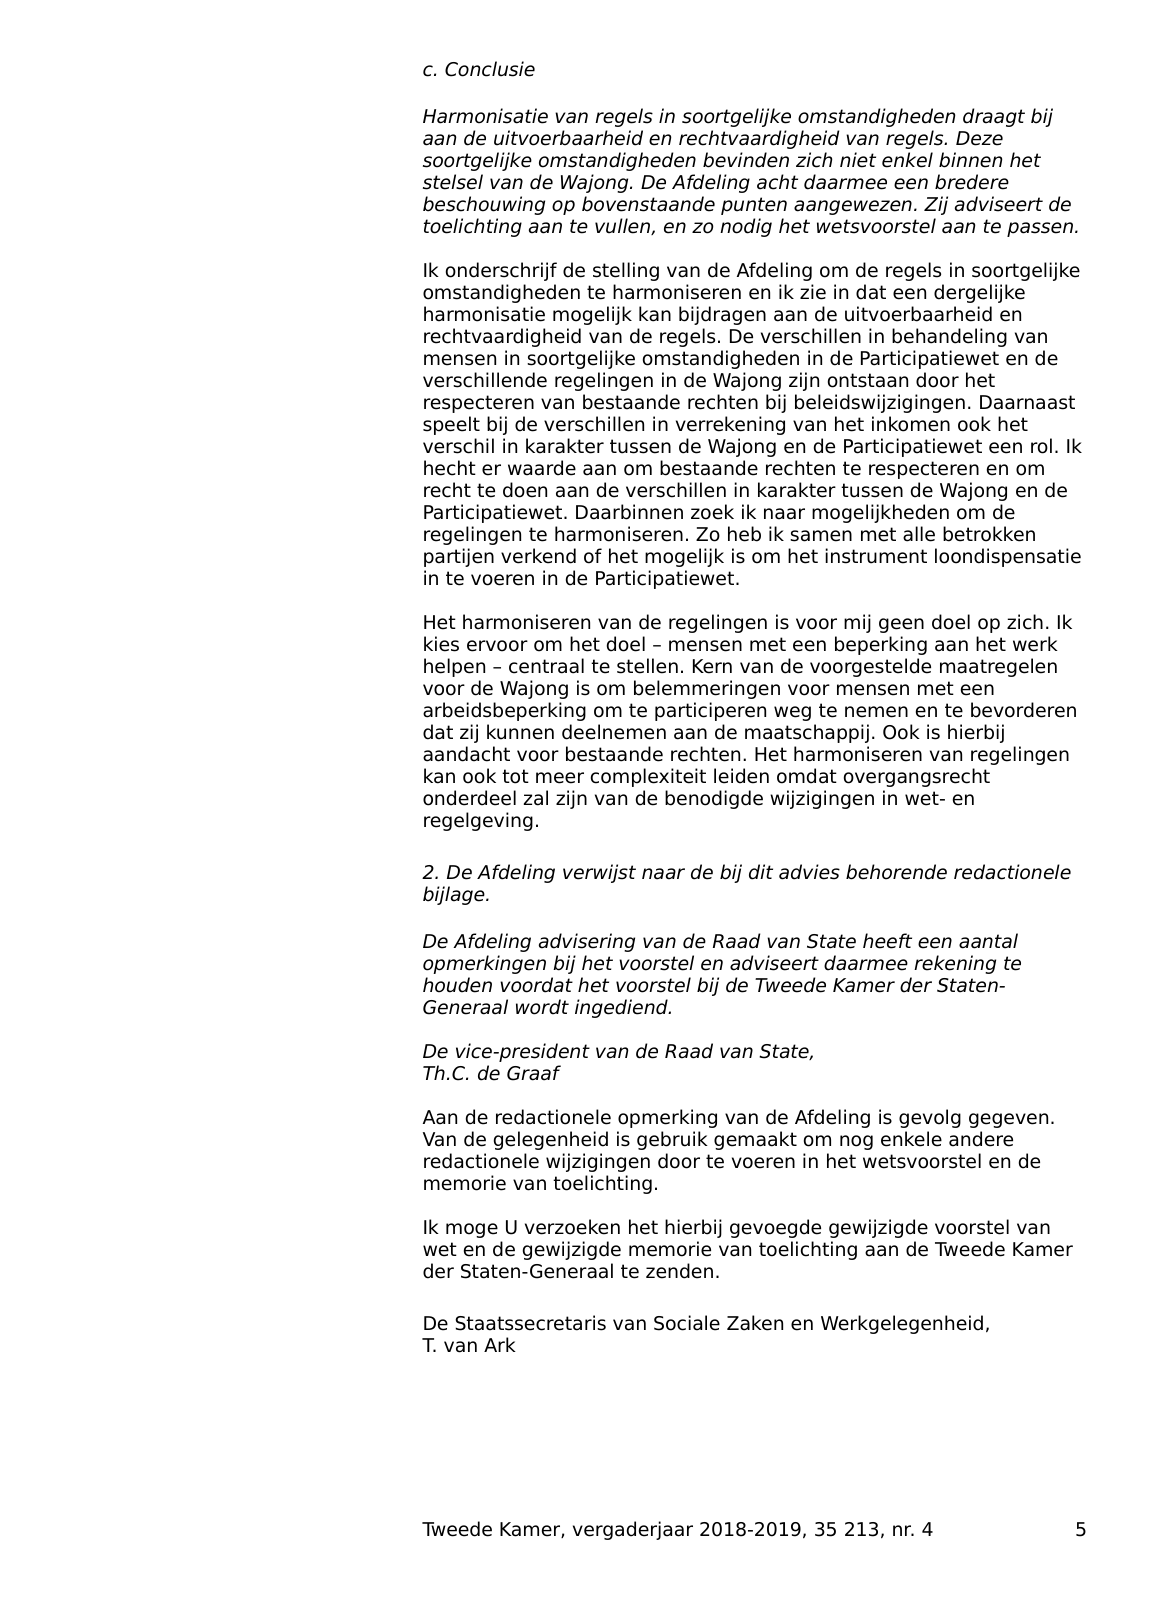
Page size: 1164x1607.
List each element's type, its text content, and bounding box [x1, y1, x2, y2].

text Het harmoniseren van de regelingen is voor mij geen doel op zich. Ik kies ervoor om het doel – mensen met een beperking aan het werk helpen – centraal te stellen. Kern van de voorgestelde maatregelen voor de Wajong is om belemmeringen voor mensen met een arbeidsbeperking om te participeren weg te nemen en te bevorderen dat zij kunnen deelnemen aan de maatschappij. Ook is hierbij aandacht voor bestaande rechten. Het harmoniseren van regelingen kan ook tot meer complexiteit leiden omdat overgangsrecht onderdeel zal zijn van de benodigde wijzigingen in wet- en regelgeving. [422, 612, 1087, 832]
subtitle c. Conclusie [422, 59, 1087, 81]
text De Staatssecretaris van Sociale Zaken en Werkgelegenheid, T. van Ark [422, 1313, 1087, 1357]
text Th.C. de Graaf [422, 1063, 1087, 1085]
text Aan de redactionele opmerking van de Afdeling is gevolg gegeven. Van de gelegenheid is gebruik gemaakt om nog enkele andere redactionele wijzigingen door te voeren in het wetsvoorstel en de memorie van toelichting. [422, 1107, 1087, 1195]
text Ik onderschrijf de stelling van de Afdeling om de regels in soortgelijke omstandigheden te harmoniseren en ik zie in dat een dergelijke harmonisatie mogelijk kan bijdragen aan de uitvoerbaarheid en rechtvaardigheid van de regels. De verschillen in behandeling van mensen in soortgelijke omstandigheden in de Participatiewet en de verschillende regelingen in de Wajong zijn ontstaan door het respecteren van bestaande rechten bij beleidswijzigingen. Daarnaast speelt bij de verschillen in verrekening van het inkomen ook het verschil in karakter tussen de Wajong en de Participatiewet een rol. Ik hecht er waarde aan om bestaande rechten te respecteren en om recht te doen aan de verschillen in karakter tussen de Wajong en de Participatiewet. Daarbinnen zoek ik naar mogelijkheden om de regelingen te harmoniseren. Zo heb ik samen met alle betrokken partijen verkend of het mogelijk is om het instrument loondispensatie in te voeren in de Participatiewet. [422, 260, 1087, 590]
text De vice-president van de Raad van State, [422, 1041, 1087, 1063]
subtitle 2. De Afdeling verwijst naar de bij dit advies behorende redactionele bijlage. [422, 862, 1087, 906]
text Harmonisatie van regels in soortgelijke omstandigheden draagt bij aan de uitvoerbaarheid en rechtvaardigheid van regels. Deze soortgelijke omstandigheden bevinden zich niet enkel binnen het stelsel van de Wajong. De Afdeling acht daarmee een bredere beschouwing op bovenstaande punten aangewezen. Zij adviseert de toelichting aan te vullen, en zo nodig het wetsvoorstel aan te passen. [422, 106, 1087, 238]
text Ik moge U verzoeken het hierbij gevoegde gewijzigde voorstel van wet en de gewijzigde memorie van toelichting aan de Tweede Kamer der Staten-Generaal te zenden. [422, 1217, 1087, 1283]
text De Afdeling advisering van de Raad van State heeft een aantal opmerkingen bij het voorstel en adviseert daarmee rekening te houden voordat het voorstel bij de Tweede Kamer der Staten-Generaal wordt ingediend. [422, 931, 1087, 1019]
